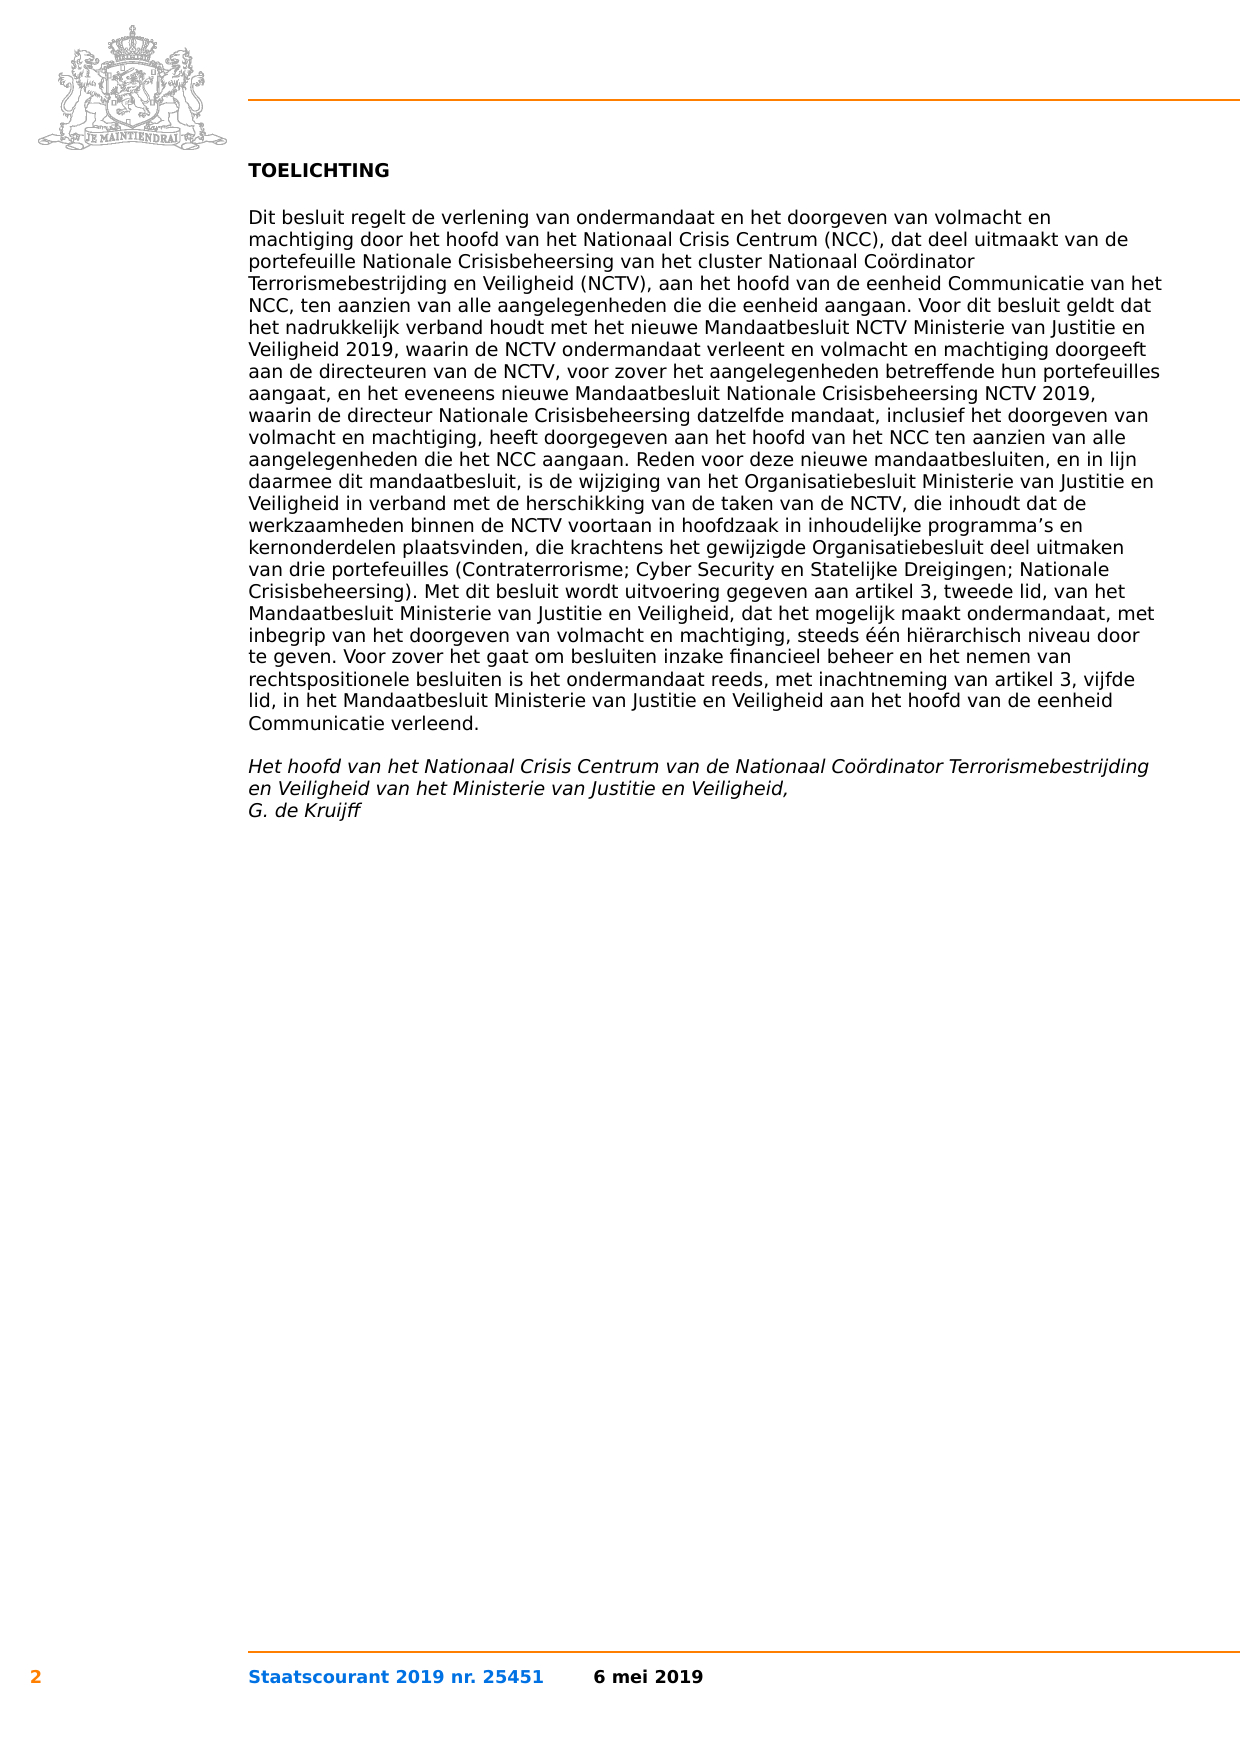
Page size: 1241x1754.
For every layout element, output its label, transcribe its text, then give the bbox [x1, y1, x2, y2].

subtitle TOELICHTING [248, 160, 1163, 182]
text Dit besluit regelt de verlening van ondermandaat en het doorgeven van volmacht en machtiging door het hoofd van het Nationaal Crisis Centrum (NCC), dat deel uitmaakt van de portefeuille Nationale Crisisbeheersing van het cluster Nationaal Coördinator Terrorismebestrijding en Veiligheid (NCTV), aan het hoofd van de eenheid Communicatie van het NCC, ten aanzien van alle aangelegenheden die die eenheid aangaan. Voor dit besluit geldt dat het nadrukkelijk verband houdt met het nieuwe Mandaatbesluit NCTV Ministerie van Justitie en Veiligheid 2019, waarin de NCTV ondermandaat verleent en volmacht en machtiging doorgeeft aan de directeuren van de NCTV, voor zover het aangelegenheden betreffende hun portefeuilles aangaat, en het eveneens nieuwe Mandaatbesluit Nationale Crisisbeheersing NCTV 2019, waarin de directeur Nationale Crisisbeheersing datzelfde mandaat, inclusief het doorgeven van volmacht en machtiging, heeft doorgegeven aan het hoofd van het NCC ten aanzien van alle aangelegenheden die het NCC aangaan. Reden voor deze nieuwe mandaatbesluiten, en in lijn daarmee dit mandaatbesluit, is de wijziging van het Organisatiebesluit Ministerie van Justitie en Veiligheid in verband met de herschikking van de taken van de NCTV, die inhoudt dat de werkzaamheden binnen de NCTV voortaan in hoofdzaak in inhoudelijke programma’s en kernonderdelen plaatsvinden, die krachtens het gewijzigde Organisatiebesluit deel uitmaken van drie portefeuilles (Contraterrorisme; Cyber Security en Statelijke Dreigingen; Nationale Crisisbeheersing). Met dit besluit wordt uitvoering gegeven aan artikel 3, tweede lid, van het Mandaatbesluit Ministerie van Justitie en Veiligheid, dat het mogelijk maakt ondermandaat, met inbegrip van het doorgeven van volmacht en machtiging, steeds één hiërarchisch niveau door te geven. Voor zover het gaat om besluiten inzake financieel beheer en het nemen van rechtspositionele besluiten is het ondermandaat reeds, met inachtneming van artikel 3, vijfde lid, in het Mandaatbesluit Ministerie van Justitie en Veiligheid aan het hoofd van de eenheid Communicatie verleend. [248, 207, 1163, 734]
picture [38, 25, 227, 150]
text Het hoofd van het Nationaal Crisis Centrum van de Nationaal Coördinator Terrorismebestrijding en Veiligheid van het Ministerie van Justitie en Veiligheid, G. de Kruijff [248, 756, 1163, 822]
